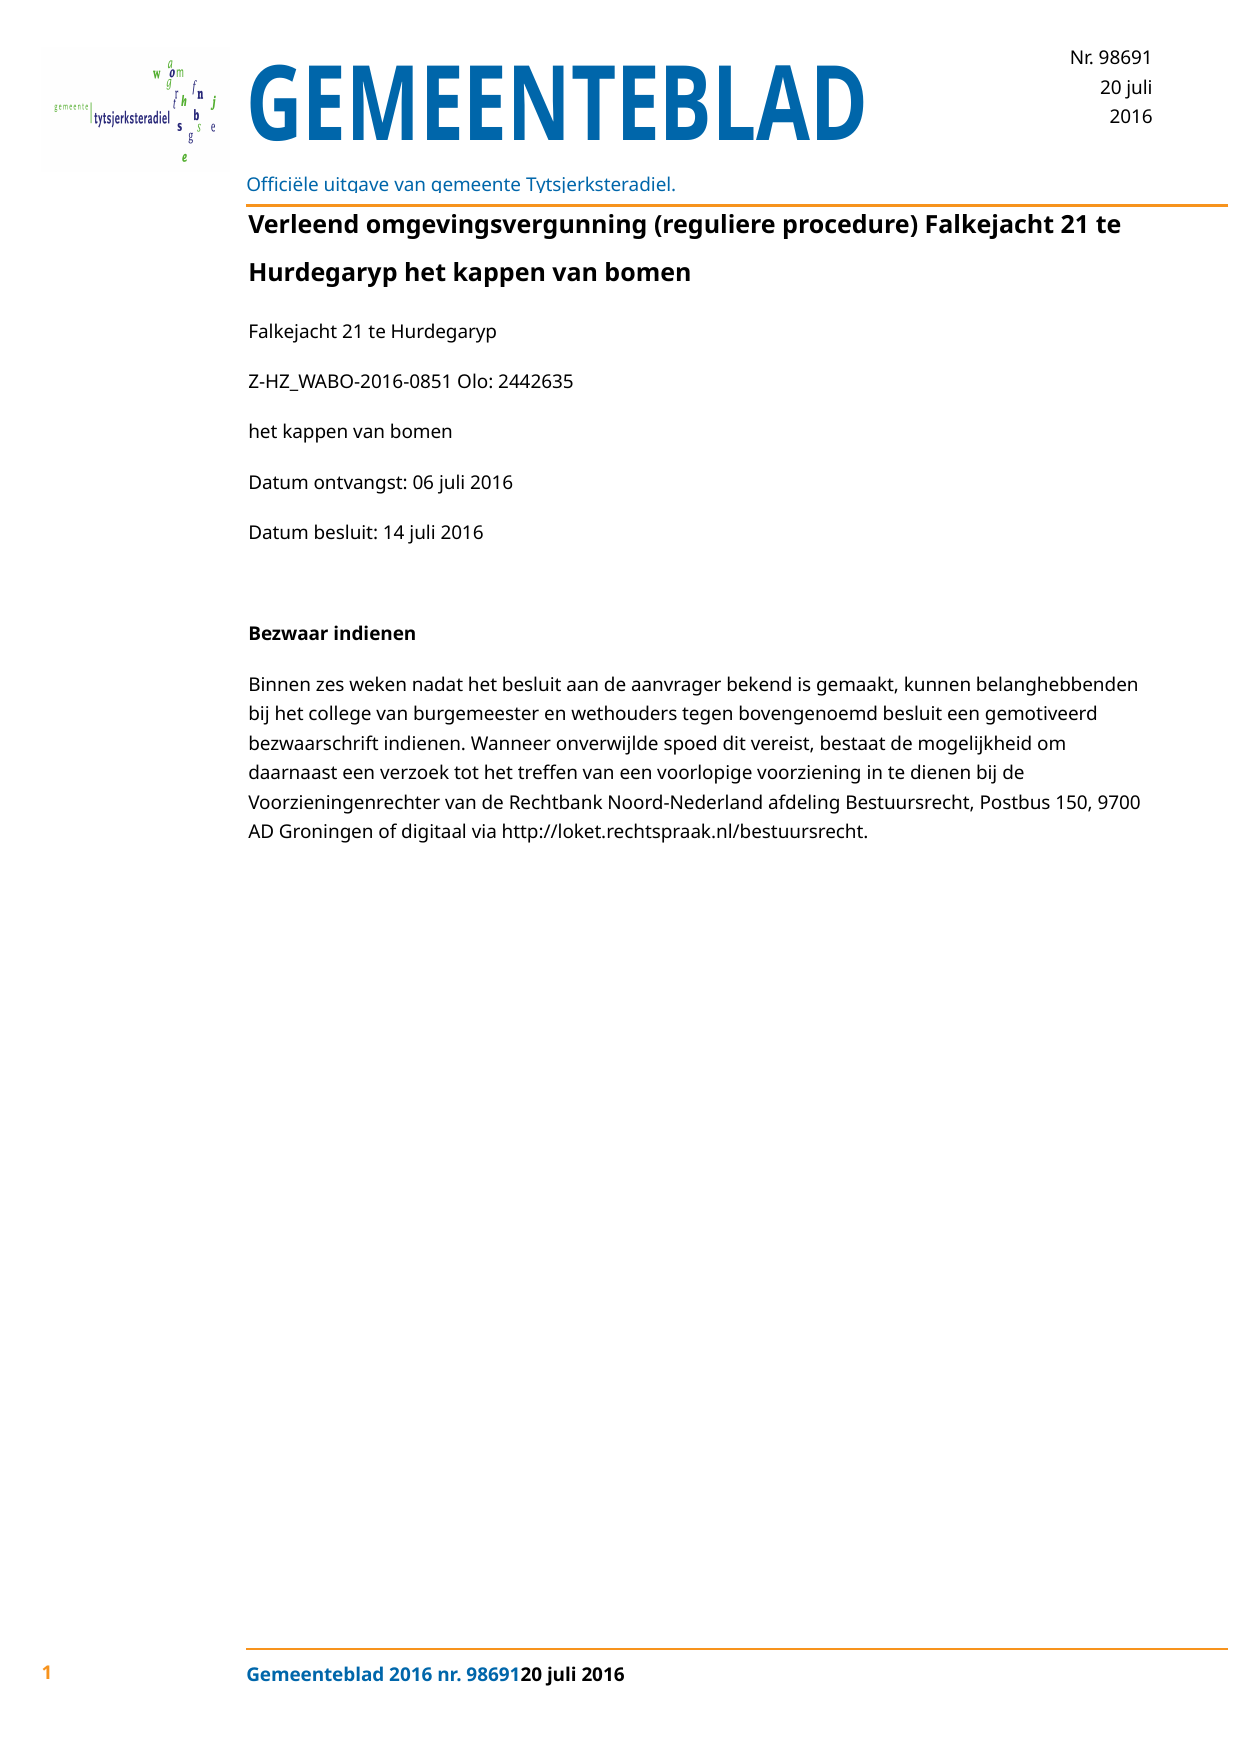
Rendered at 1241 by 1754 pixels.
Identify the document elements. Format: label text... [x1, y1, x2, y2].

text Falkejacht 21 te Hurdegaryp [248, 318, 1152, 344]
text Verleend omgevingsvergunning (reguliere procedure) Falkejacht 21 te Hurdegaryp het kappen van bomen [248, 207, 1152, 288]
text Binnen zes weken nadat het besluit aan de aanvrager bekend is gemaakt, kunnen belanghebbenden bij het college van burgemeester en wethouders tegen bovengenoemd besluit een gemotiveerd bezwaarschrift indienen. Wanneer onverwijlde spoed dit vereist, bestaat de mogelijkheid om daarnaast een verzoek tot het treffen van een voorlopige voorziening in te dienen bij de Voorzieningenrechter van de Rechtbank Noord-Nederland afdeling Bestuursrecht, Postbus 150, 9700 AD Groningen of digitaal via http://loket.rechtspraak.nl/bestuursrecht. [248, 671, 1152, 844]
text Datum besluit: 14 juli 2016 [248, 519, 1152, 545]
picture [41, 47, 231, 172]
text het kappen van bomen [248, 419, 1152, 444]
text Z-HZ_WABO-2016-0851 Olo: 2442635 [248, 368, 1152, 394]
text Bezwaar indienen [248, 620, 1152, 646]
text Datum ontvangst: 06 juli 2016 [248, 469, 1152, 495]
